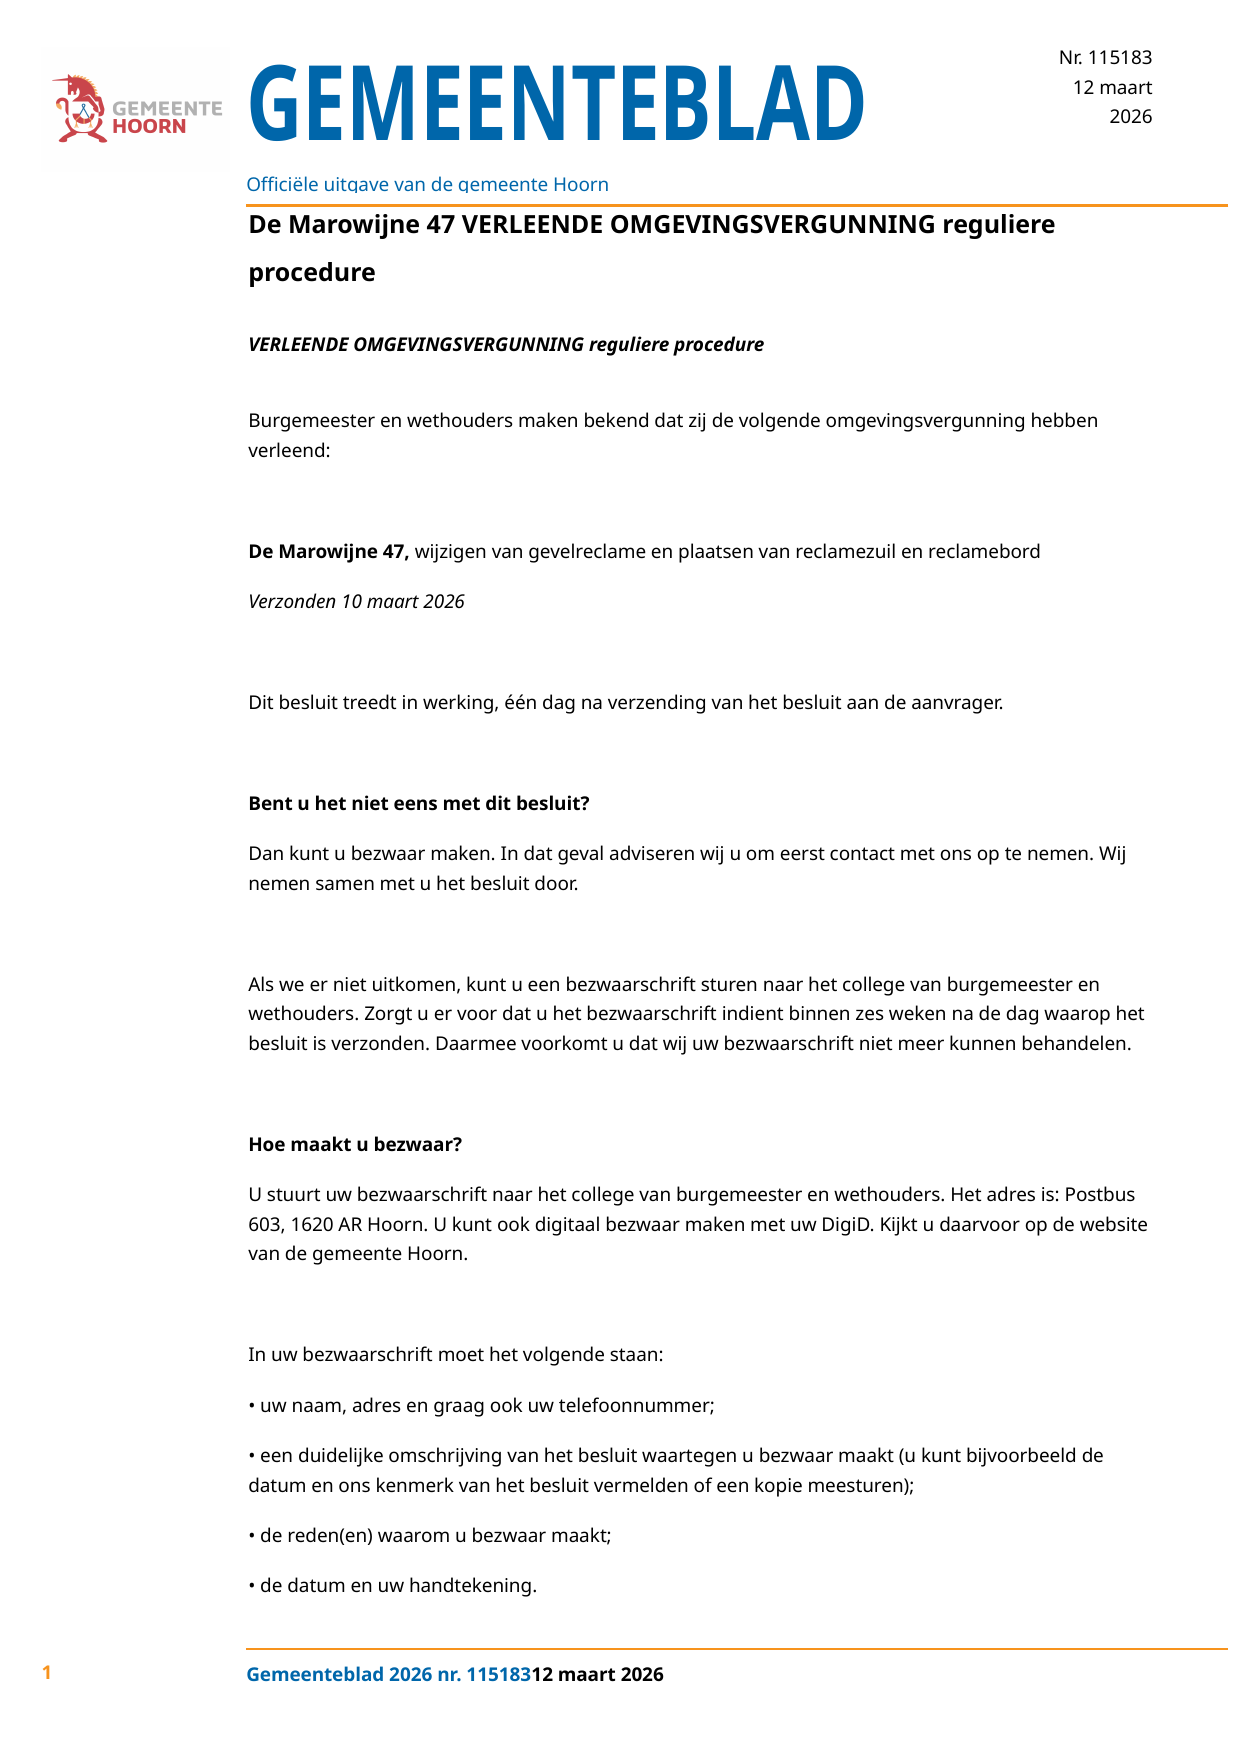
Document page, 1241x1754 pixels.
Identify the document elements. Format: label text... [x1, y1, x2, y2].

text Dan kunt u bezwaar maken. In dat geval adviseren wij u om eerst contact met ons op te nemen. Wij nemen samen met u het besluit door. [248, 841, 1152, 896]
text Verzonden 10 maart 2026 [248, 588, 1152, 614]
text • uw naam, adres en graag ook uw telefoonnummer; [248, 1392, 1152, 1417]
text • de reden(en) waarom u bezwaar maakt; [248, 1522, 1152, 1548]
text • een duidelijke omschrijving van het besluit waartegen u bezwaar maakt (u kunt bijvoorbeeld de datum en ons kenmerk van het besluit vermelden of een kopie meesturen); [248, 1442, 1152, 1497]
text In uw bezwaarschrift moet het volgende staan: [248, 1341, 1152, 1367]
text Dit besluit treedt in werking, één dag na verzending van het besluit aan de aanvrager. [248, 689, 1152, 715]
text U stuurt uw bezwaarschrift naar het college van burgemeester en wethouders. Het adres is: Postbus 603, 1620 AR Hoorn. U kunt ook digitaal bezwaar maken met uw DigiD. Kijkt u daarvoor op de website van de gemeente Hoorn. [248, 1181, 1152, 1266]
text Als we er niet uitkomen, kunt u een bezwaarschrift sturen naar het college van burgemeester en wethouders. Zorgt u er voor dat u het bezwaarschrift indient binnen zes weken na de dag waarop het besluit is verzonden. Daarmee voorkomt u dat wij uw bezwaarschrift niet meer kunnen behandelen. [248, 971, 1152, 1056]
text VERLEENDE OMGEVINGSVERGUNNING reguliere procedure [248, 331, 1152, 357]
text • de datum en uw handtekening. [248, 1573, 1152, 1598]
text Bent u het niet eens met dit besluit? [248, 790, 1152, 816]
text De Marowijne 47 VERLEENDE OMGEVINGSVERGUNNING reguliere procedure [248, 207, 1152, 288]
text De Marowijne 47, wijzigen van gevelreclame en plaatsen van reclamezuil en reclamebord [248, 538, 1152, 564]
picture [41, 47, 231, 172]
text Hoe maakt u bezwaar? [248, 1131, 1152, 1157]
text Burgemeester en wethouders maken bekend dat zij de volgende omgevingsvergunning hebben verleend: [248, 408, 1152, 463]
